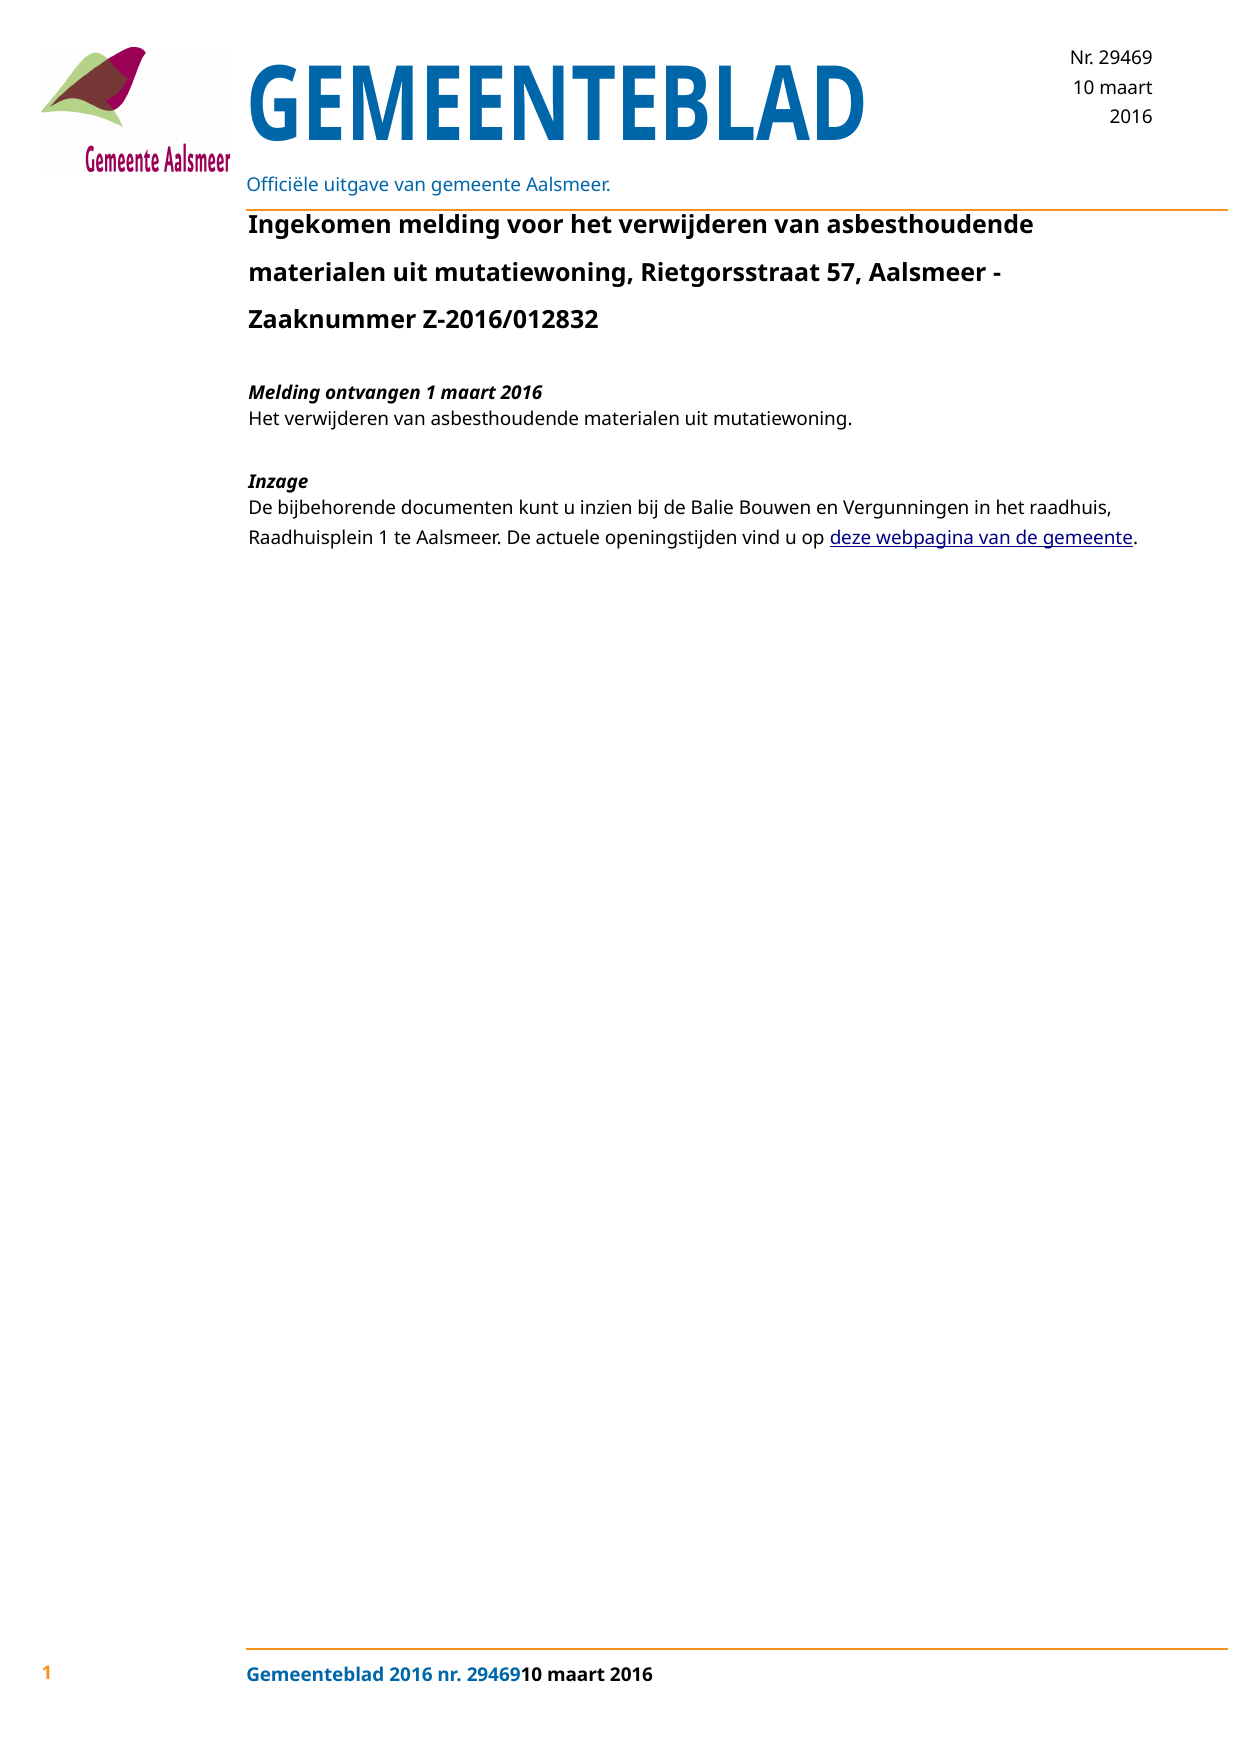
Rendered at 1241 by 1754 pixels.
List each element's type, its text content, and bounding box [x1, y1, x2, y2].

text Melding ontvangen 1 maart 2016 [248, 379, 1152, 405]
picture [41, 47, 231, 172]
text De bijbehorende documenten kunt u inzien bij de Balie Bouwen en Vergunningen in het raadhuis, Raadhuisplein 1 te Aalsmeer. De actuele openingstijden vind u op deze webpagina van de gemeente. [248, 494, 1152, 550]
text Ingekomen melding voor het verwijderen van asbesthoudende materialen uit mutatiewoning, Rietgorsstraat 57, Aalsmeer - Zaaknummer Z-2016/012832 [248, 211, 1152, 336]
text Inzage [248, 469, 1152, 494]
text Het verwijderen van asbesthoudende materialen uit mutatiewoning. [248, 405, 1152, 431]
